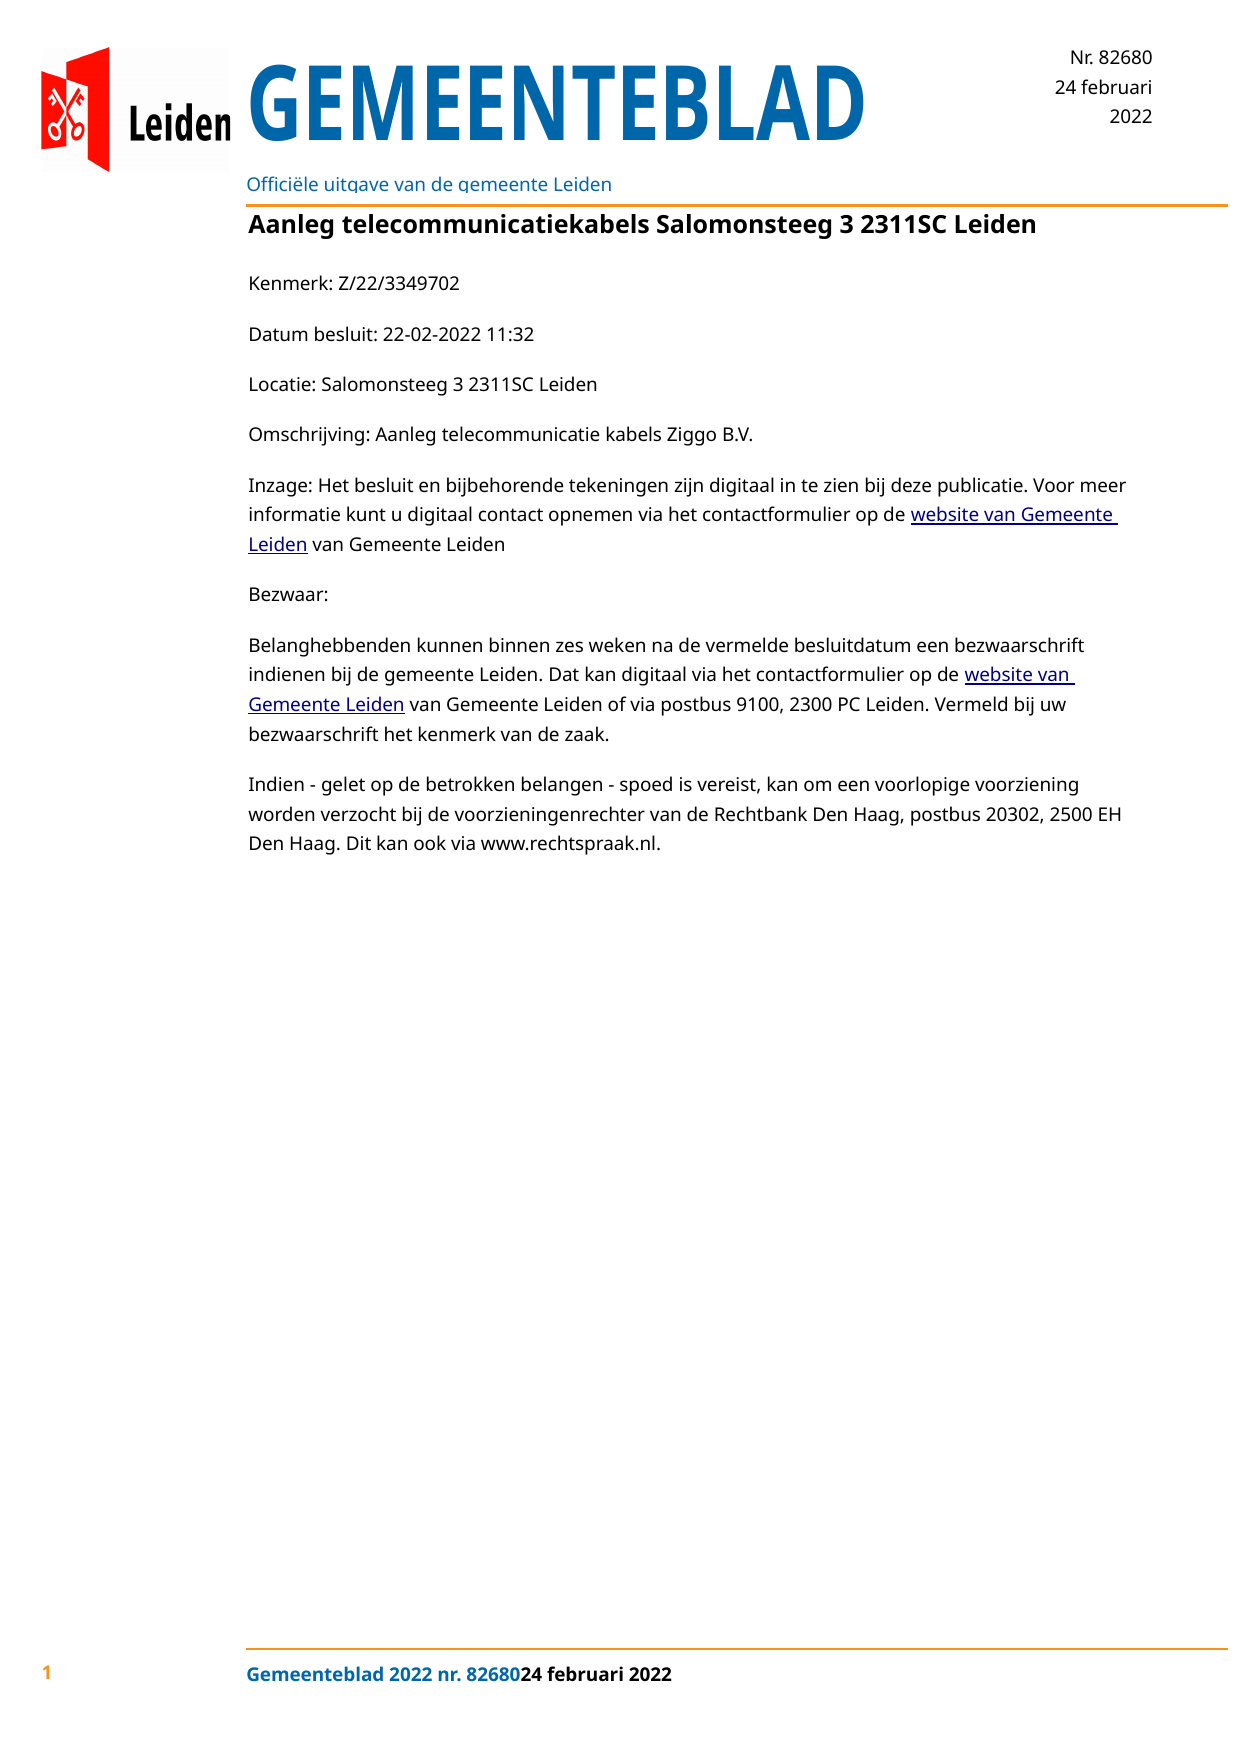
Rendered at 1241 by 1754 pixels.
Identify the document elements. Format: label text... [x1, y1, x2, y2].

text Datum besluit: 22-02-2022 11:32 [248, 321, 1152, 346]
text Kenmerk: Z/22/3349702 [248, 270, 1152, 296]
text Locatie: Salomonsteeg 3 2311SC Leiden [248, 371, 1152, 397]
text Belanghebbenden kunnen binnen zes weken na de vermelde besluitdatum een bezwaarschrift indienen bij de gemeente Leiden. Dat kan digitaal via het contactformulier op de website van Gemeente Leiden van Gemeente Leiden of via postbus 9100, 2300 PC Leiden. Vermeld bij uw bezwaarschrift het kenmerk van de zaak. [248, 632, 1152, 746]
picture [41, 47, 231, 172]
text Bezwaar: [248, 582, 1152, 607]
text Indien - gelet op de betrokken belangen - spoed is vereist, kan om een voorlopige voorziening worden verzocht bij de voorzieningenrechter van de Rechtbank Den Haag, postbus 20302, 2500 EH Den Haag. Dit kan ook via www.rechtspraak.nl. [248, 771, 1152, 856]
text Omschrijving: Aanleg telecommunicatie kabels Ziggo B.V. [248, 422, 1152, 447]
text Inzage: Het besluit en bijbehorende tekeningen zijn digitaal in te zien bij deze publicatie. Voor meer informatie kunt u digitaal contact opnemen via het contactformulier op de website van Gemeente Leiden van Gemeente Leiden [248, 472, 1152, 557]
text Aanleg telecommunicatiekabels Salomonsteeg 3 2311SC Leiden [248, 207, 1152, 241]
